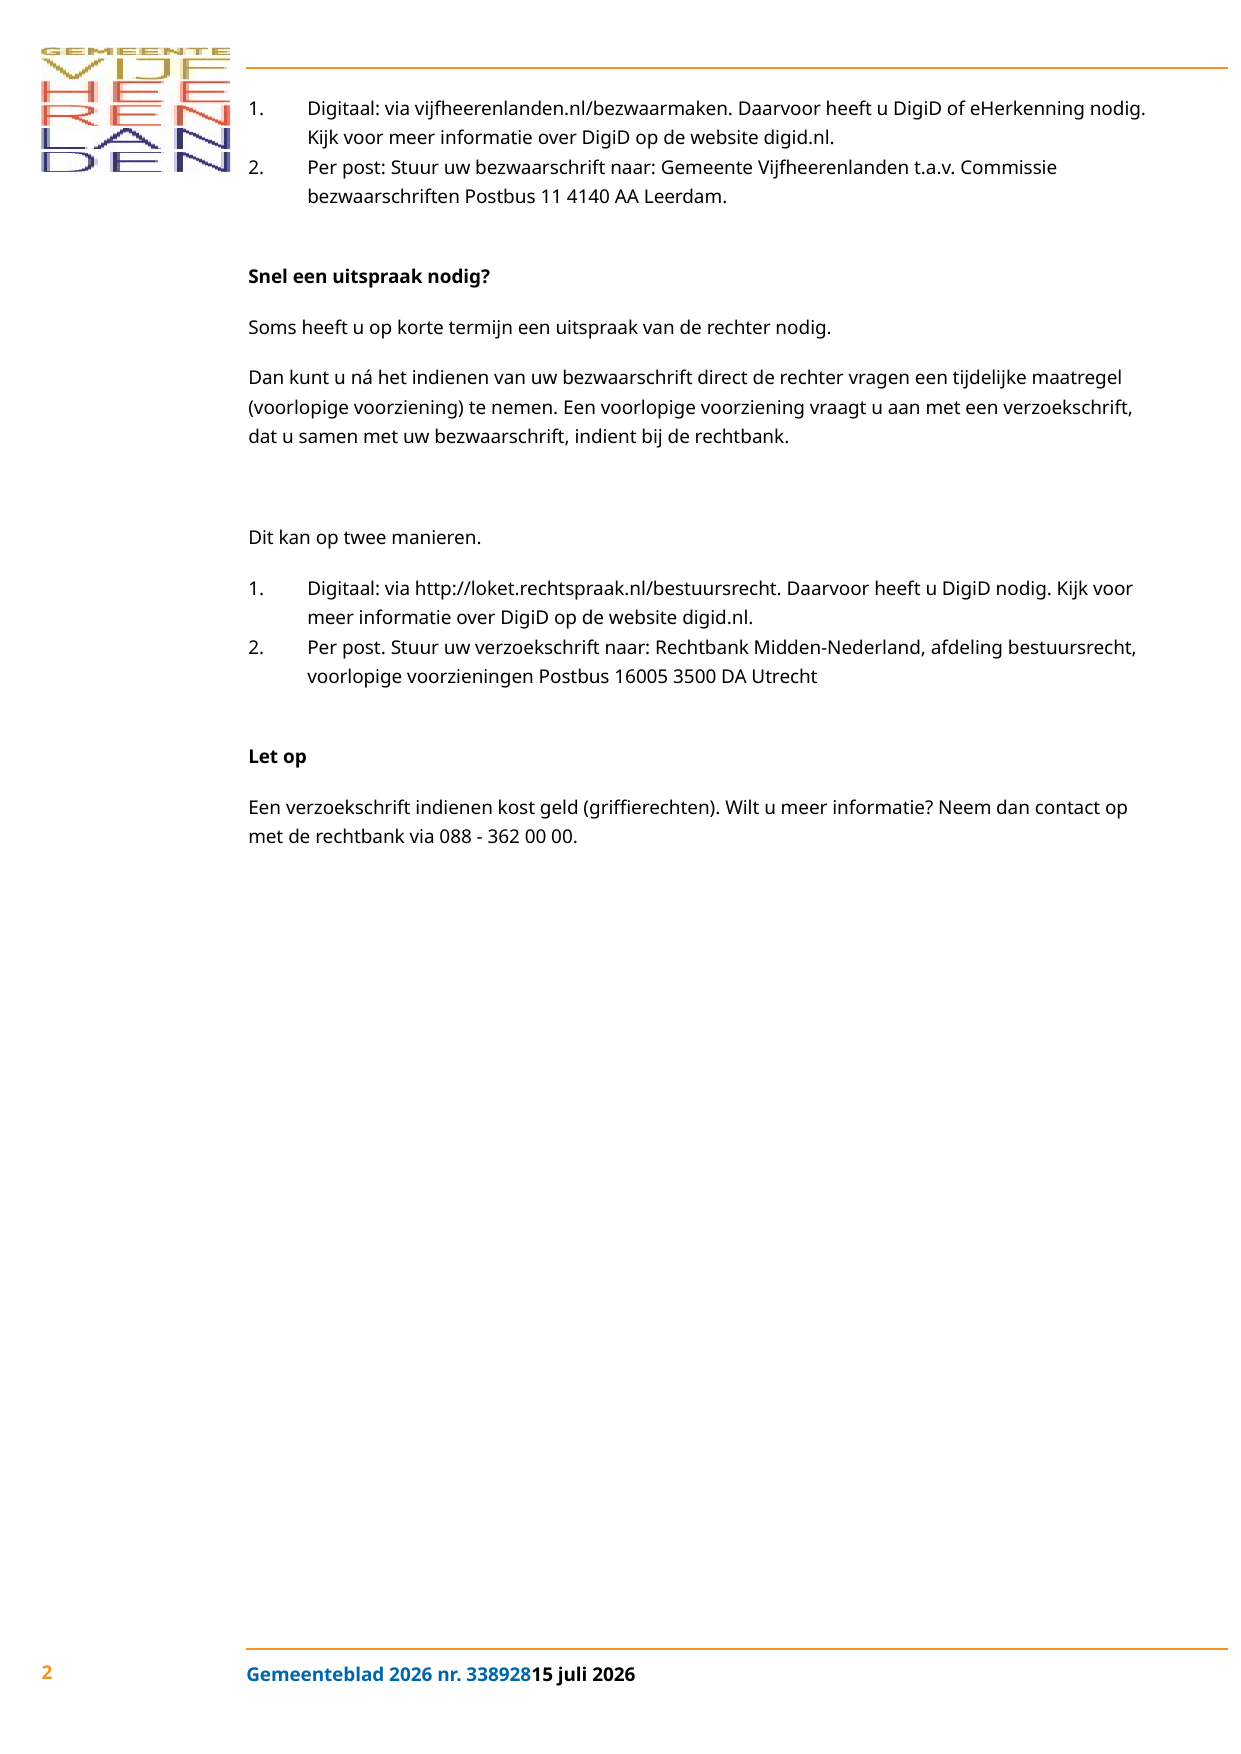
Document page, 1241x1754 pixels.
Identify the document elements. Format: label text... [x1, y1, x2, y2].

list Per post. Stuur uw verzoekschrift naar: Rechtbank Midden-Nederland, afdeling bestuursrecht, voorlopige voorzieningen Postbus 16005 3500 DA Utrecht [248, 634, 1152, 689]
text Dan kunt u ná het indienen van uw bezwaarschrift direct de rechter vragen een tijdelijke maatregel (voorlopige voorziening) te nemen. Een voorlopige voorziening vraagt u aan met een verzoekschrift, dat u samen met uw bezwaarschrift, indient bij de rechtbank. [248, 364, 1152, 449]
picture [41, 47, 231, 172]
text Dit kan op twee manieren. [248, 524, 1152, 550]
list Digitaal: via vijfheerenlanden.nl/bezwaarmaken. Daarvoor heeft u DigiD of eHerkenning nodig. Kijk voor meer informatie over DigiD op de website digid.nl. [248, 95, 1152, 150]
list Per post: Stuur uw bezwaarschrift naar: Gemeente Vijfheerenlanden t.a.v. Commissie bezwaarschriften Postbus 11 4140 AA Leerdam. [248, 154, 1152, 209]
text Let op [248, 743, 1152, 769]
list Digitaal: via http://loket.rechtspraak.nl/bestuursrecht. Daarvoor heeft u DigiD nodig. Kijk voor meer informatie over DigiD op de website digid.nl. [248, 575, 1152, 630]
text Snel een uitspraak nodig? [248, 263, 1152, 289]
text Een verzoekschrift indienen kost geld (griffierechten). Wilt u meer informatie? Neem dan contact op met de rechtbank via 088 - 362 00 00. [248, 794, 1152, 849]
text Soms heeft u op korte termijn een uitspraak van de rechter nodig. [248, 314, 1152, 340]
